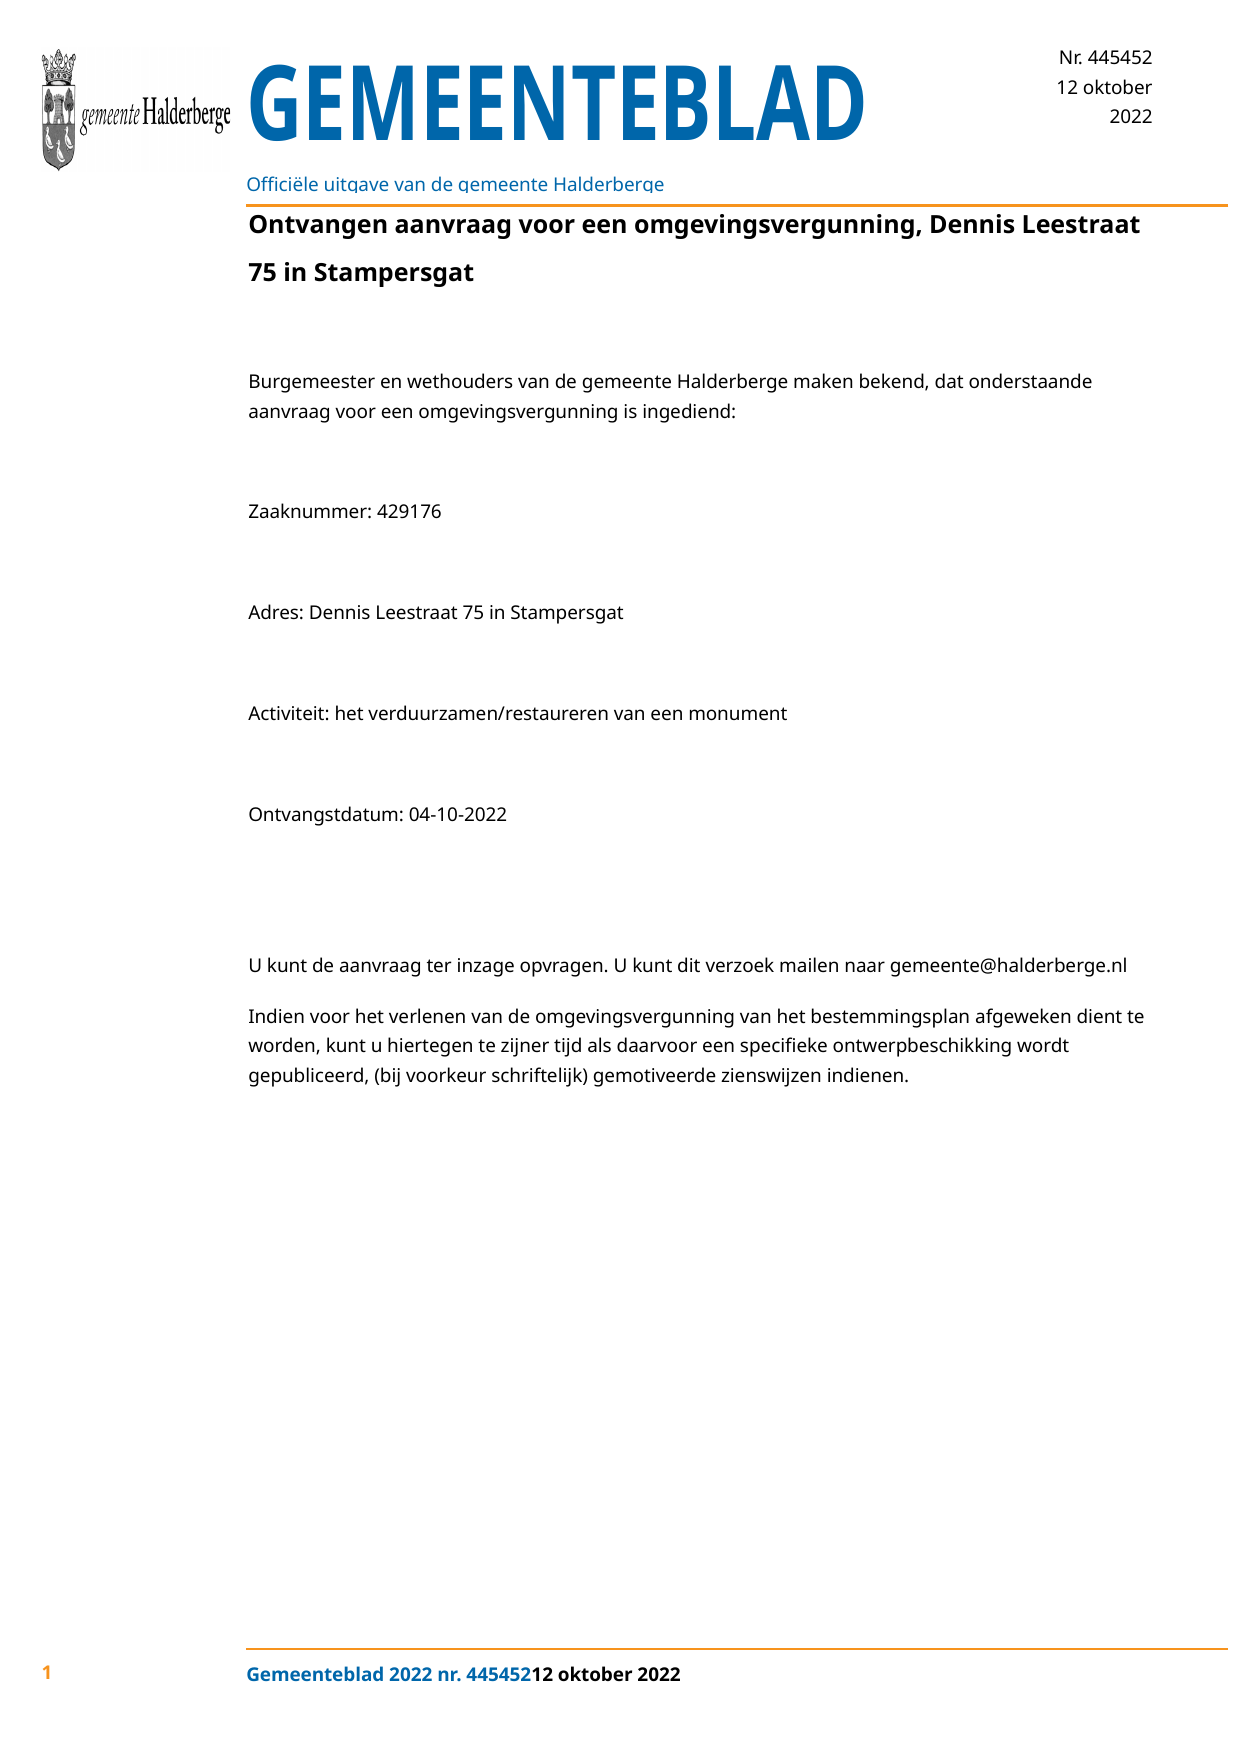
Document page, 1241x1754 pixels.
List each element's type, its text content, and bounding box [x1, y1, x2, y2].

text Ontvangen aanvraag voor een omgevingsvergunning, Dennis Leestraat 75 in Stampersgat [248, 207, 1152, 288]
text Burgemeester en wethouders van de gemeente Halderberge maken bekend, dat onderstaande aanvraag voor een omgevingsvergunning is ingediend: [248, 368, 1152, 424]
text Adres: Dennis Leestraat 75 in Stampersgat [248, 599, 1152, 625]
text U kunt de aanvraag ter inzage opvragen. U kunt dit verzoek mailen naar gemeente@halderberge.nl [248, 952, 1152, 978]
picture [41, 47, 231, 172]
text Ontvangstdatum: 04-10-2022 [248, 801, 1152, 827]
text Indien voor het verlenen van de omgevingsvergunning van het bestemmingsplan afgeweken dient te worden, kunt u hiertegen te zijner tijd als daarvoor een specifieke ontwerpbeschikking wordt gepubliceerd, (bij voorkeur schriftelijk) gemotiveerde zienswijzen indienen. [248, 1003, 1152, 1088]
text Zaaknummer: 429176 [248, 499, 1152, 524]
text Activiteit: het verduurzamen/restaureren van een monument [248, 700, 1152, 726]
